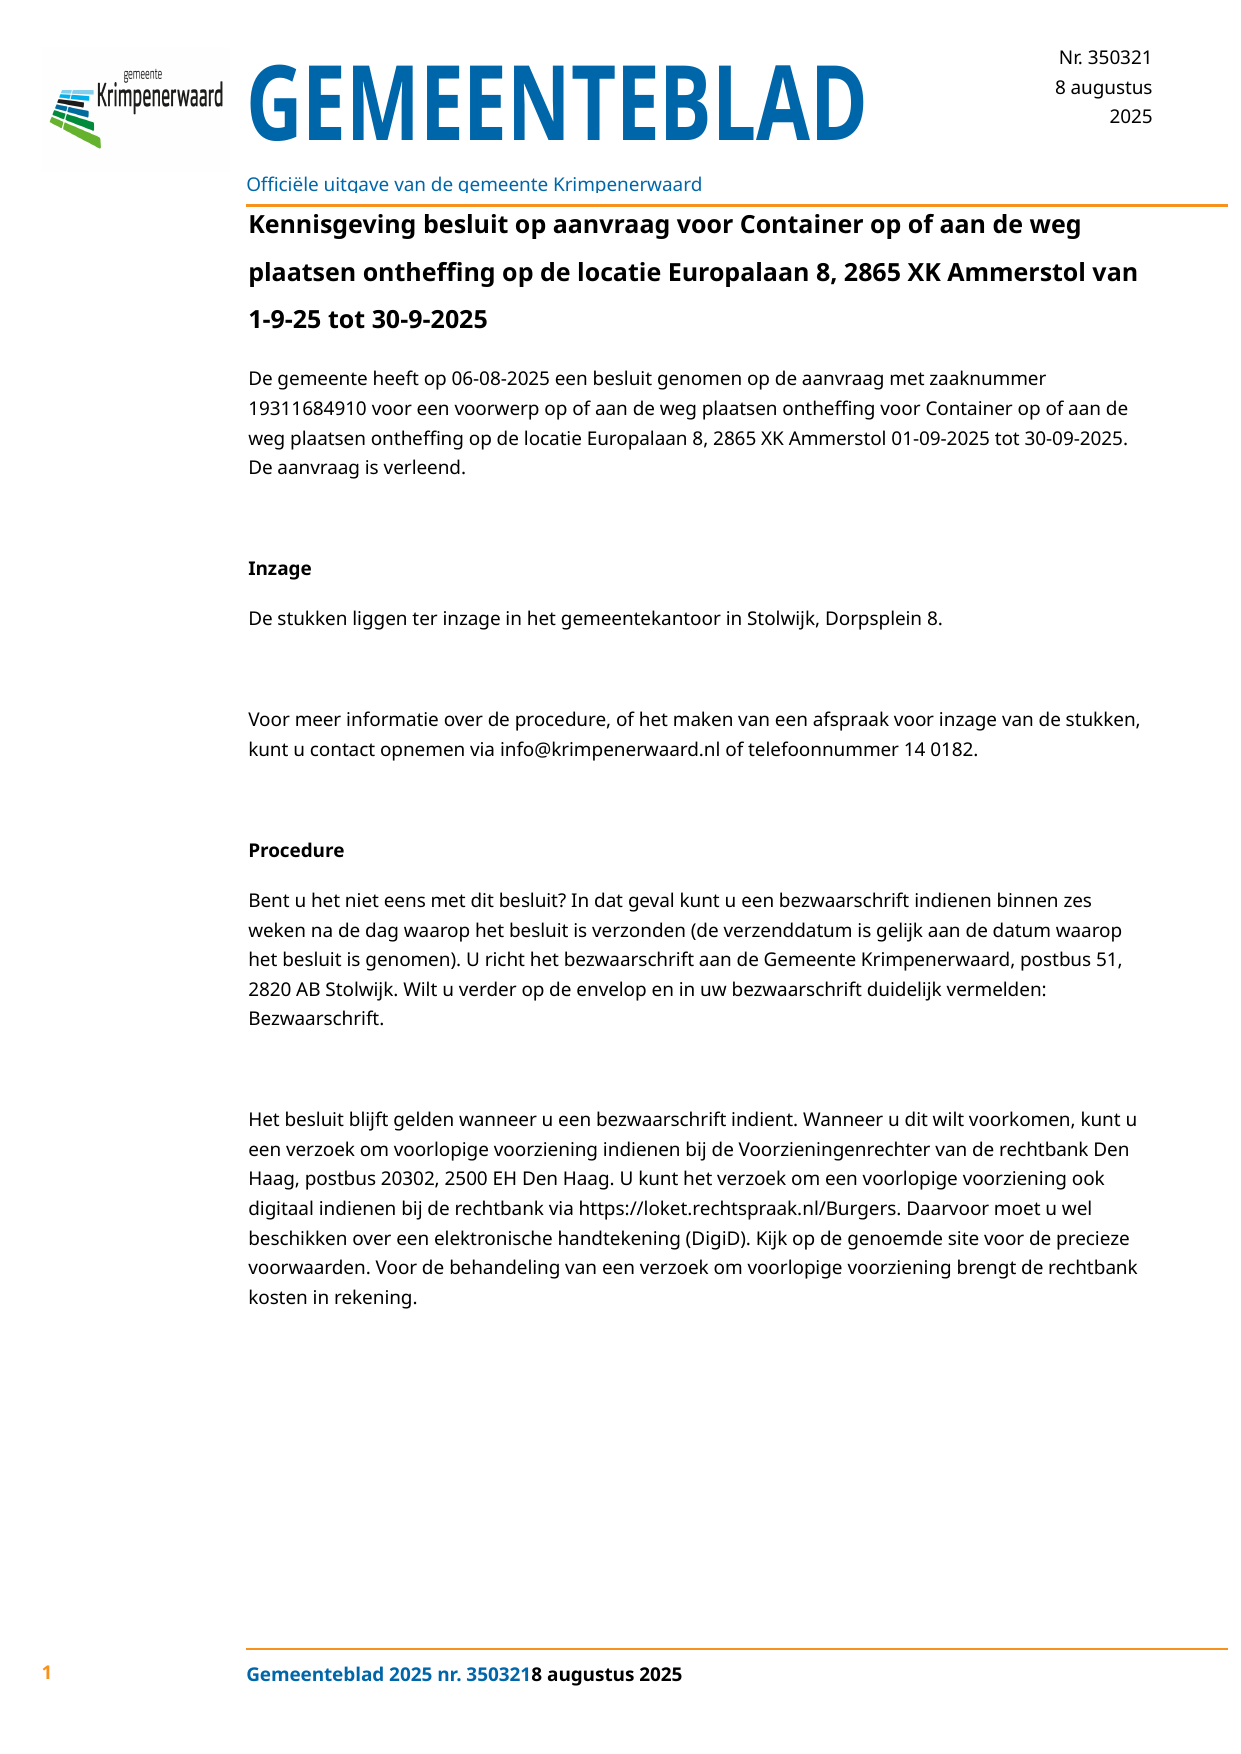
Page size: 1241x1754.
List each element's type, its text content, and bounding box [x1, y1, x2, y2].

text De stukken liggen ter inzage in het gemeentekantoor in Stolwijk, Dorpsplein 8. [248, 606, 1152, 631]
text Het besluit blijft gelden wanneer u een bezwaarschrift indient. Wanneer u dit wilt voorkomen, kunt u een verzoek om voorlopige voorziening indienen bij de Voorzieningenrechter van de rechtbank Den Haag, postbus 20302, 2500 EH Den Haag. U kunt het verzoek om een voorlopige voorziening ook digitaal indienen bij de rechtbank via https://loket.rechtspraak.nl/Burgers. Daarvoor moet u wel beschikken over een elektronische handtekening (DigiD). Kijk op de genoemde site voor de precieze voorwaarden. Voor de behandeling van een verzoek om voorlopige voorziening brengt de rechtbank kosten in rekening. [248, 1106, 1152, 1309]
text Voor meer informatie over de procedure, of het maken van een afspraak voor inzage van de stukken, kunt u contact opnemen via info@krimpenerwaard.nl of telefoonnummer 14 0182. [248, 706, 1152, 762]
text Procedure [248, 837, 1152, 862]
text Bent u het niet eens met dit besluit? In dat geval kunt u een bezwaarschrift indienen binnen zes weken na de dag waarop het besluit is verzonden (de verzenddatum is gelijk aan de datum waarop het besluit is genomen). U richt het bezwaarschrift aan de Gemeente Krimpenerwaard, postbus 51, 2820 AB Stolwijk. Wilt u verder op de envelop en in uw bezwaarschrift duidelijk vermelden: Bezwaarschrift. [248, 887, 1152, 1031]
text Kennisgeving besluit op aanvraag voor Container op of aan de weg plaatsen ontheffing op de locatie Europalaan 8, 2865 XK Ammerstol van 1-9-25 tot 30-9-2025 [248, 207, 1152, 336]
text De gemeente heeft op 06-08-2025 een besluit genomen op de aanvraag met zaaknummer 19311684910 voor een voorwerp op of aan de weg plaatsen ontheffing voor Container op of aan de weg plaatsen ontheffing op de locatie Europalaan 8, 2865 XK Ammerstol 01-09-2025 tot 30-09-2025. De aanvraag is verleend. [248, 366, 1152, 480]
picture [41, 47, 231, 172]
text Inzage [248, 555, 1152, 581]
